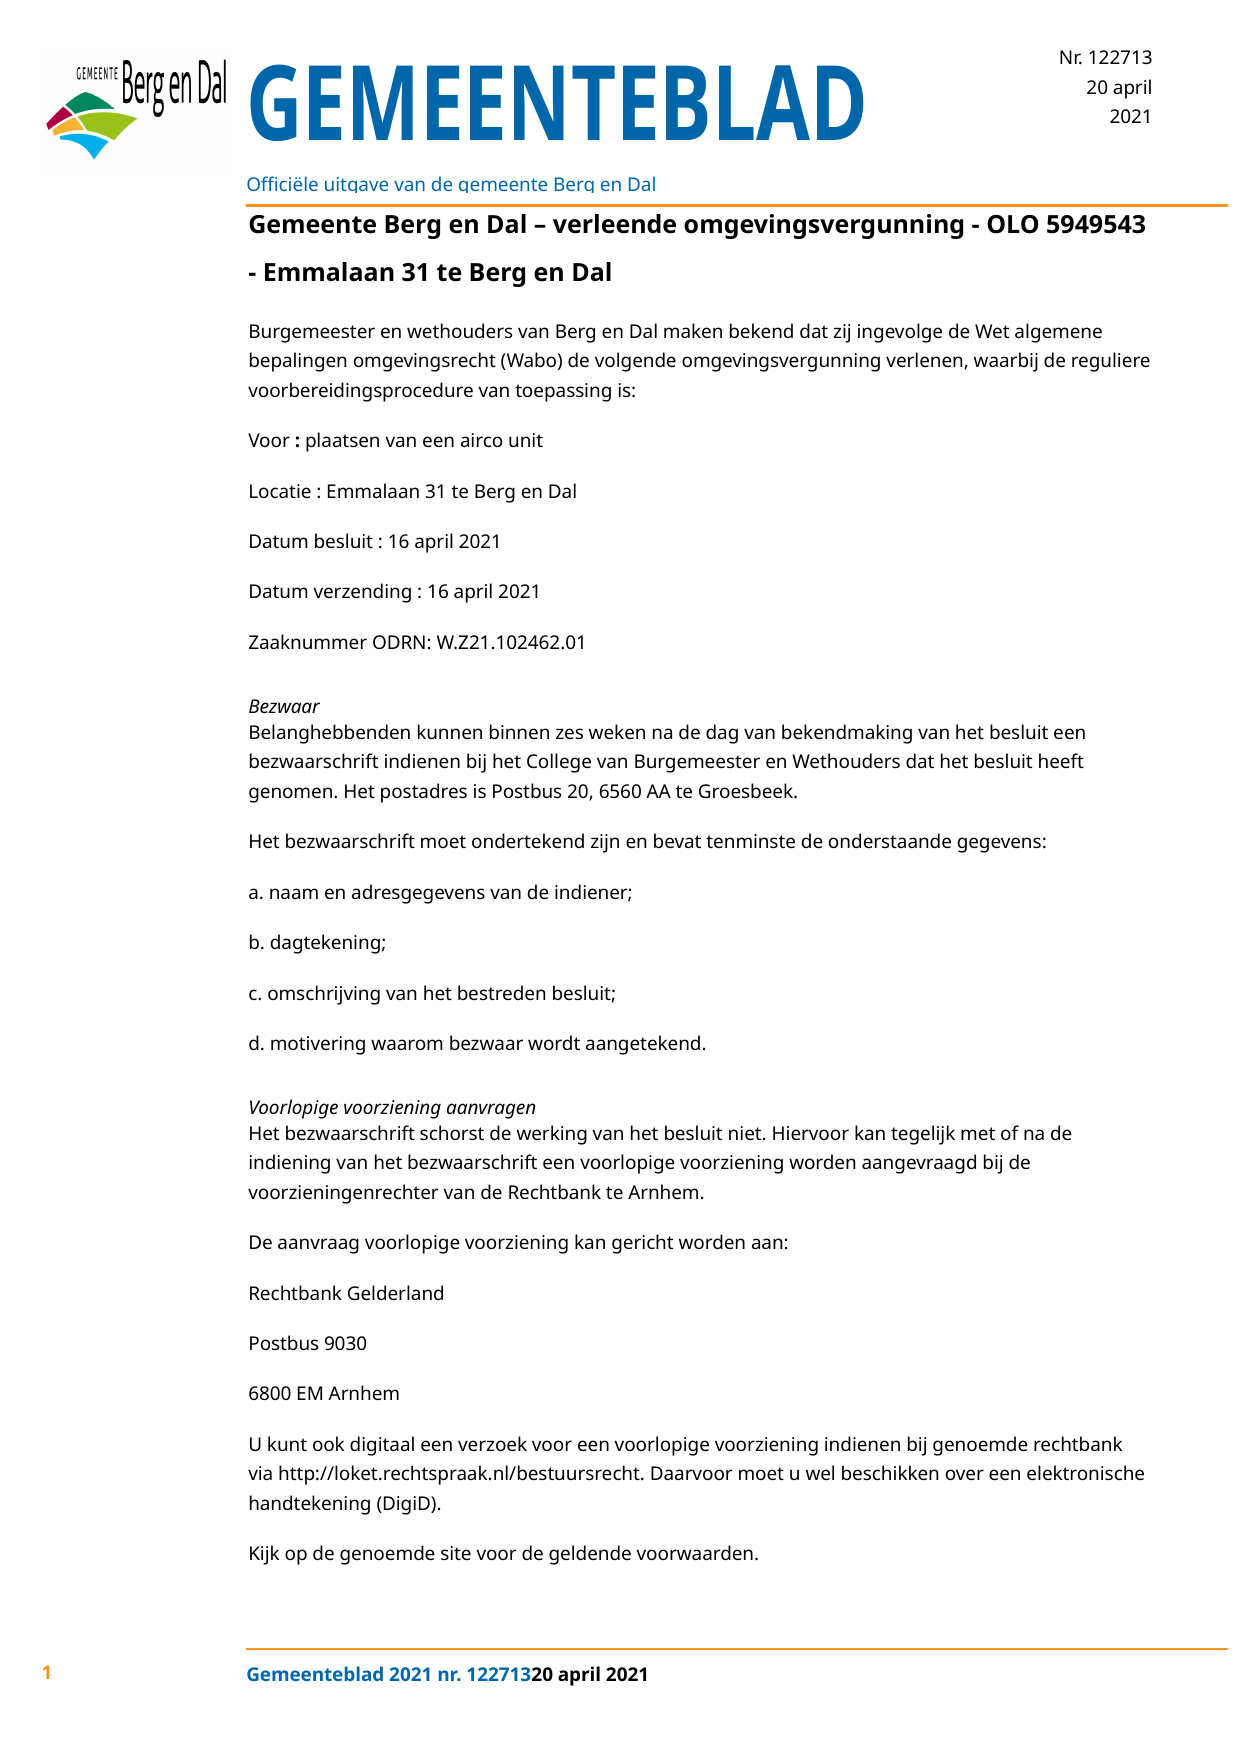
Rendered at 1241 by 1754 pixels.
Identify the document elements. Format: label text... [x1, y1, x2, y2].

text Gemeente Berg en Dal – verleende omgevingsvergunning - OLO 5949543 - Emmalaan 31 te Berg en Dal [248, 207, 1152, 288]
text Datum besluit : 16 april 2021 [248, 528, 1152, 554]
text c. omschrijving van het bestreden besluit; [248, 980, 1152, 1005]
text 6800 EM Arnhem [248, 1381, 1152, 1406]
text Rechtbank Gelderland [248, 1280, 1152, 1306]
text Bezwaar [248, 693, 1152, 719]
text U kunt ook digitaal een verzoek voor een voorlopige voorziening indienen bij genoemde rechtbank via http://loket.rechtspraak.nl/bestuursrecht. Daarvoor moet u wel beschikken over een elektronische handtekening (DigiD). [248, 1431, 1152, 1516]
text Zaaknummer ODRN: W.Z21.102462.01 [248, 629, 1152, 655]
text Datum verzending : 16 april 2021 [248, 579, 1152, 604]
text Belanghebbenden kunnen binnen zes weken na de dag van bekendmaking van het besluit een bezwaarschrift indienen bij het College van Burgemeester en Wethouders dat het besluit heeft genomen. Het postadres is Postbus 20, 6560 AA te Groesbeek. [248, 719, 1152, 804]
text Voorlopige voorziening aanvragen [248, 1094, 1152, 1120]
picture [41, 47, 231, 172]
text Kijk op de genoemde site voor de geldende voorwaarden. [248, 1541, 1152, 1566]
text d. motivering waarom bezwaar wordt aangetekend. [248, 1030, 1152, 1056]
text Voor : plaatsen van een airco unit [248, 427, 1152, 453]
text Locatie : Emmalaan 31 te Berg en Dal [248, 478, 1152, 504]
text Burgemeester en wethouders van Berg en Dal maken bekend dat zij ingevolge de Wet algemene bepalingen omgevingsrecht (Wabo) de volgende omgevingsvergunning verlenen, waarbij de reguliere voorbereidingsprocedure van toepassing is: [248, 318, 1152, 403]
text b. dagtekening; [248, 929, 1152, 955]
text a. naam en adresgegevens van de indiener; [248, 879, 1152, 904]
text Het bezwaarschrift moet ondertekend zijn en bevat tenminste de onderstaande gegevens: [248, 828, 1152, 854]
text De aanvraag voorlopige voorziening kan gericht worden aan: [248, 1229, 1152, 1255]
text Het bezwaarschrift schorst de werking van het besluit niet. Hiervoor kan tegelijk met of na de indiening van het bezwaarschrift een voorlopige voorziening worden aangevraagd bij de voorzieningenrechter van de Rechtbank te Arnhem. [248, 1120, 1152, 1205]
text Postbus 9030 [248, 1330, 1152, 1356]
